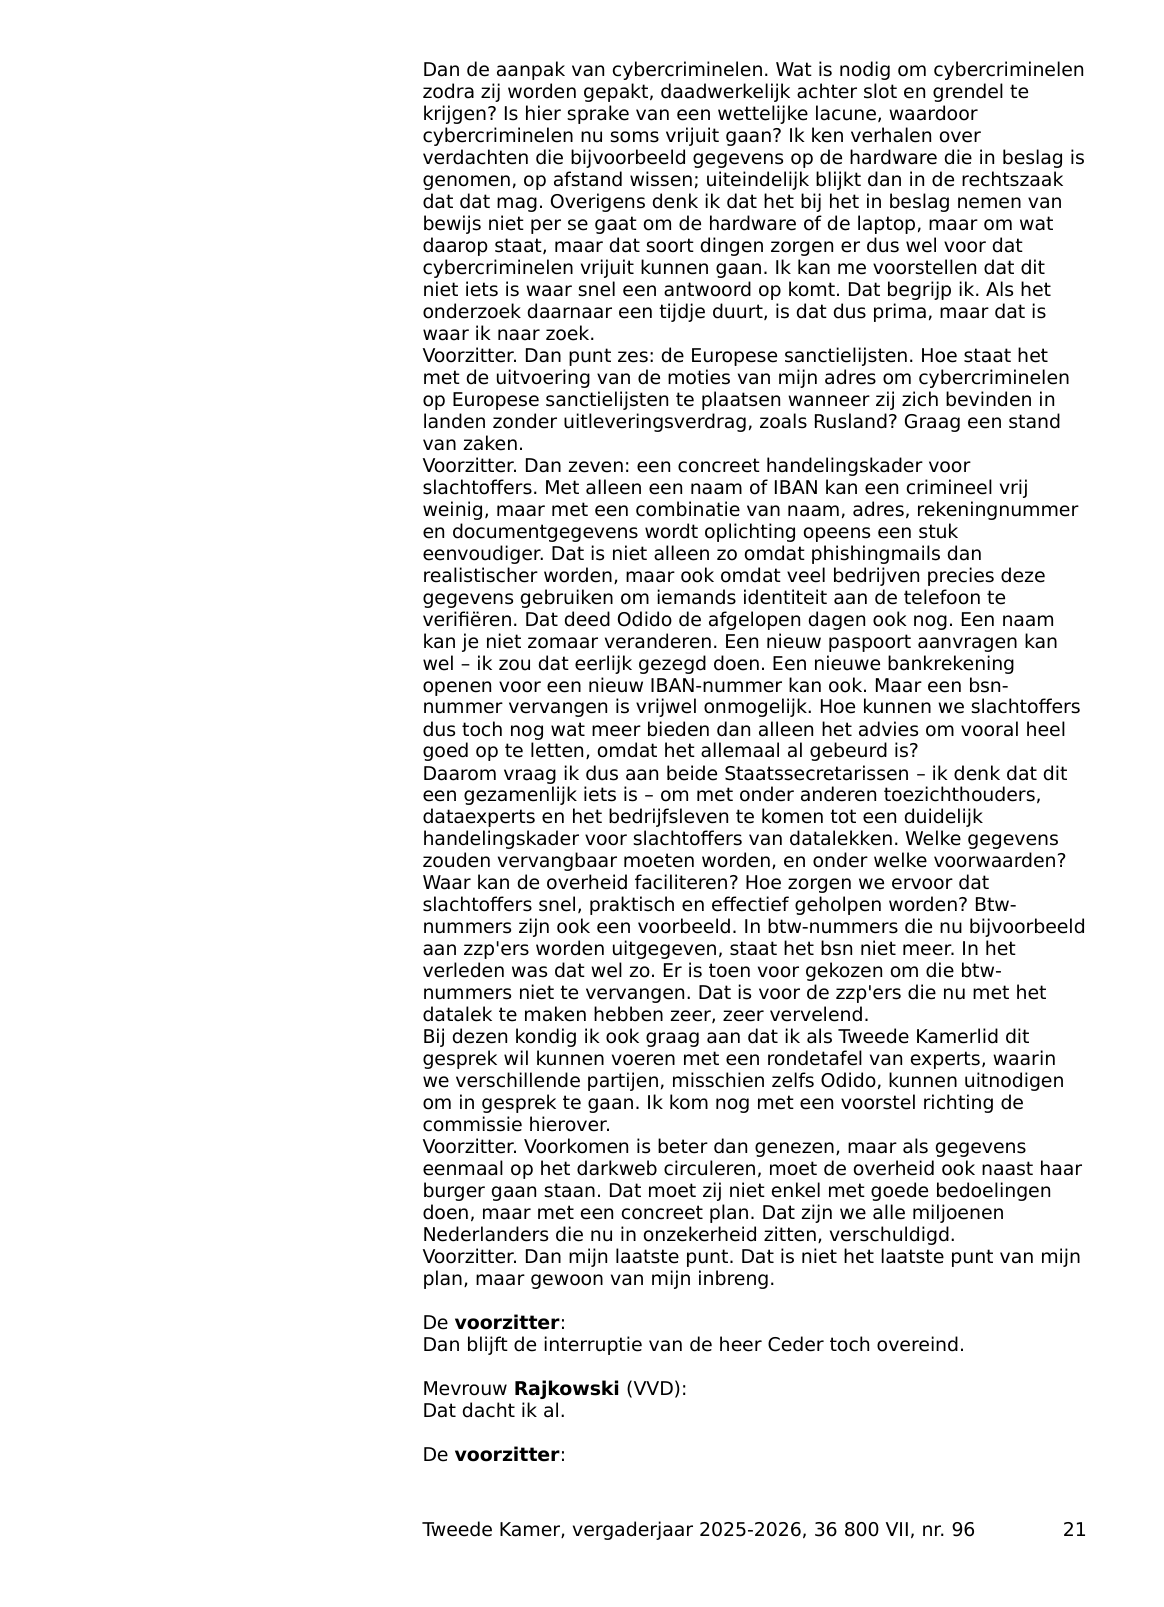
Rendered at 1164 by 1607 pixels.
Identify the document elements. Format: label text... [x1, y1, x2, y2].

text Dat dacht ik al. [422, 1400, 1087, 1422]
text Voorzitter. Dan mijn laatste punt. Dat is niet het laatste punt van mijn plan, maar gewoon van mijn inbreng. [422, 1246, 1087, 1290]
text Voorzitter. Dan zeven: een concreet handelingskader voor slachtoffers. Met alleen een naam of IBAN kan een crimineel vrij weinig, maar met een combinatie van naam, adres, rekeningnummer en documentgegevens wordt oplichting opeens een stuk eenvoudiger. Dat is niet alleen zo omdat phishingmails dan realistischer worden, maar ook omdat veel bedrijven precies deze gegevens gebruiken om iemands identiteit aan de telefoon te verifiëren. Dat deed Odido de afgelopen dagen ook nog. Een naam kan je niet zomaar veranderen. Een nieuw paspoort aanvragen kan wel – ik zou dat eerlijk gezegd doen. Een nieuwe bankrekening openen voor een nieuw IBAN-nummer kan ook. Maar een bsn-nummer vervangen is vrijwel onmogelijk. Hoe kunnen we slachtoffers dus toch nog wat meer bieden dan alleen het advies om vooral heel goed op te letten, omdat het allemaal al gebeurd is? [422, 455, 1087, 762]
text Voorzitter. Voorkomen is beter dan genezen, maar als gegevens eenmaal op het darkweb circuleren, moet de overheid ook naast haar burger gaan staan. Dat moet zij niet enkel met goede bedoelingen doen, maar met een concreet plan. Dat zijn we alle miljoenen Nederlanders die nu in onzekerheid zitten, verschuldigd. [422, 1136, 1087, 1246]
text Voorzitter. Dan punt zes: de Europese sanctielijsten. Hoe staat het met de uitvoering van de moties van mijn adres om cybercriminelen op Europese sanctielijsten te plaatsen wanneer zij zich bevinden in landen zonder uitleveringsverdrag, zoals Rusland? Graag een stand van zaken. [422, 345, 1087, 455]
text Dan blijft de interruptie van de heer Ceder toch overeind. [422, 1334, 1087, 1356]
text Dan de aanpak van cybercriminelen. Wat is nodig om cybercriminelen zodra zij worden gepakt, daadwerkelijk achter slot en grendel te krijgen? Is hier sprake van een wettelijke lacune, waardoor cybercriminelen nu soms vrijuit gaan? Ik ken verhalen over verdachten die bijvoorbeeld gegevens op de hardware die in beslag is genomen, op afstand wissen; uiteindelijk blijkt dan in de rechtszaak dat dat mag. Overigens denk ik dat het bij het in beslag nemen van bewijs niet per se gaat om de hardware of de laptop, maar om wat daarop staat, maar dat soort dingen zorgen er dus wel voor dat cybercriminelen vrijuit kunnen gaan. Ik kan me voorstellen dat dit niet iets is waar snel een antwoord op komt. Dat begrijp ik. Als het onderzoek daarnaar een tijdje duurt, is dat dus prima, maar dat is waar ik naar zoek. [422, 59, 1087, 345]
text Bij dezen kondig ik ook graag aan dat ik als Tweede Kamerlid dit gesprek wil kunnen voeren met een rondetafel van experts, waarin we verschillende partijen, misschien zelfs Odido, kunnen uitnodigen om in gesprek te gaan. Ik kom nog met een voorstel richting de commissie hierover. [422, 1026, 1087, 1136]
text Daarom vraag ik dus aan beide Staatssecretarissen – ik denk dat dit een gezamenlijk iets is – om met onder anderen toezichthouders, dataexperts en het bedrijfsleven te komen tot een duidelijk handelingskader voor slachtoffers van datalekken. Welke gegevens zouden vervangbaar moeten worden, en onder welke voorwaarden? Waar kan de overheid faciliteren? Hoe zorgen we ervoor dat slachtoffers snel, praktisch en effectief geholpen worden? Btw-nummers zijn ook een voorbeeld. In btw-nummers die nu bijvoorbeeld aan zzp'ers worden uitgegeven, staat het bsn niet meer. In het verleden was dat wel zo. Er is toen voor gekozen om die btw-nummers niet te vervangen. Dat is voor de zzp'ers die nu met het datalek te maken hebben zeer, zeer vervelend. [422, 762, 1087, 1026]
text De voorzitter: [422, 1312, 1087, 1334]
text De voorzitter: [422, 1444, 1087, 1466]
text Mevrouw Rajkowski (VVD): [422, 1378, 1087, 1400]
